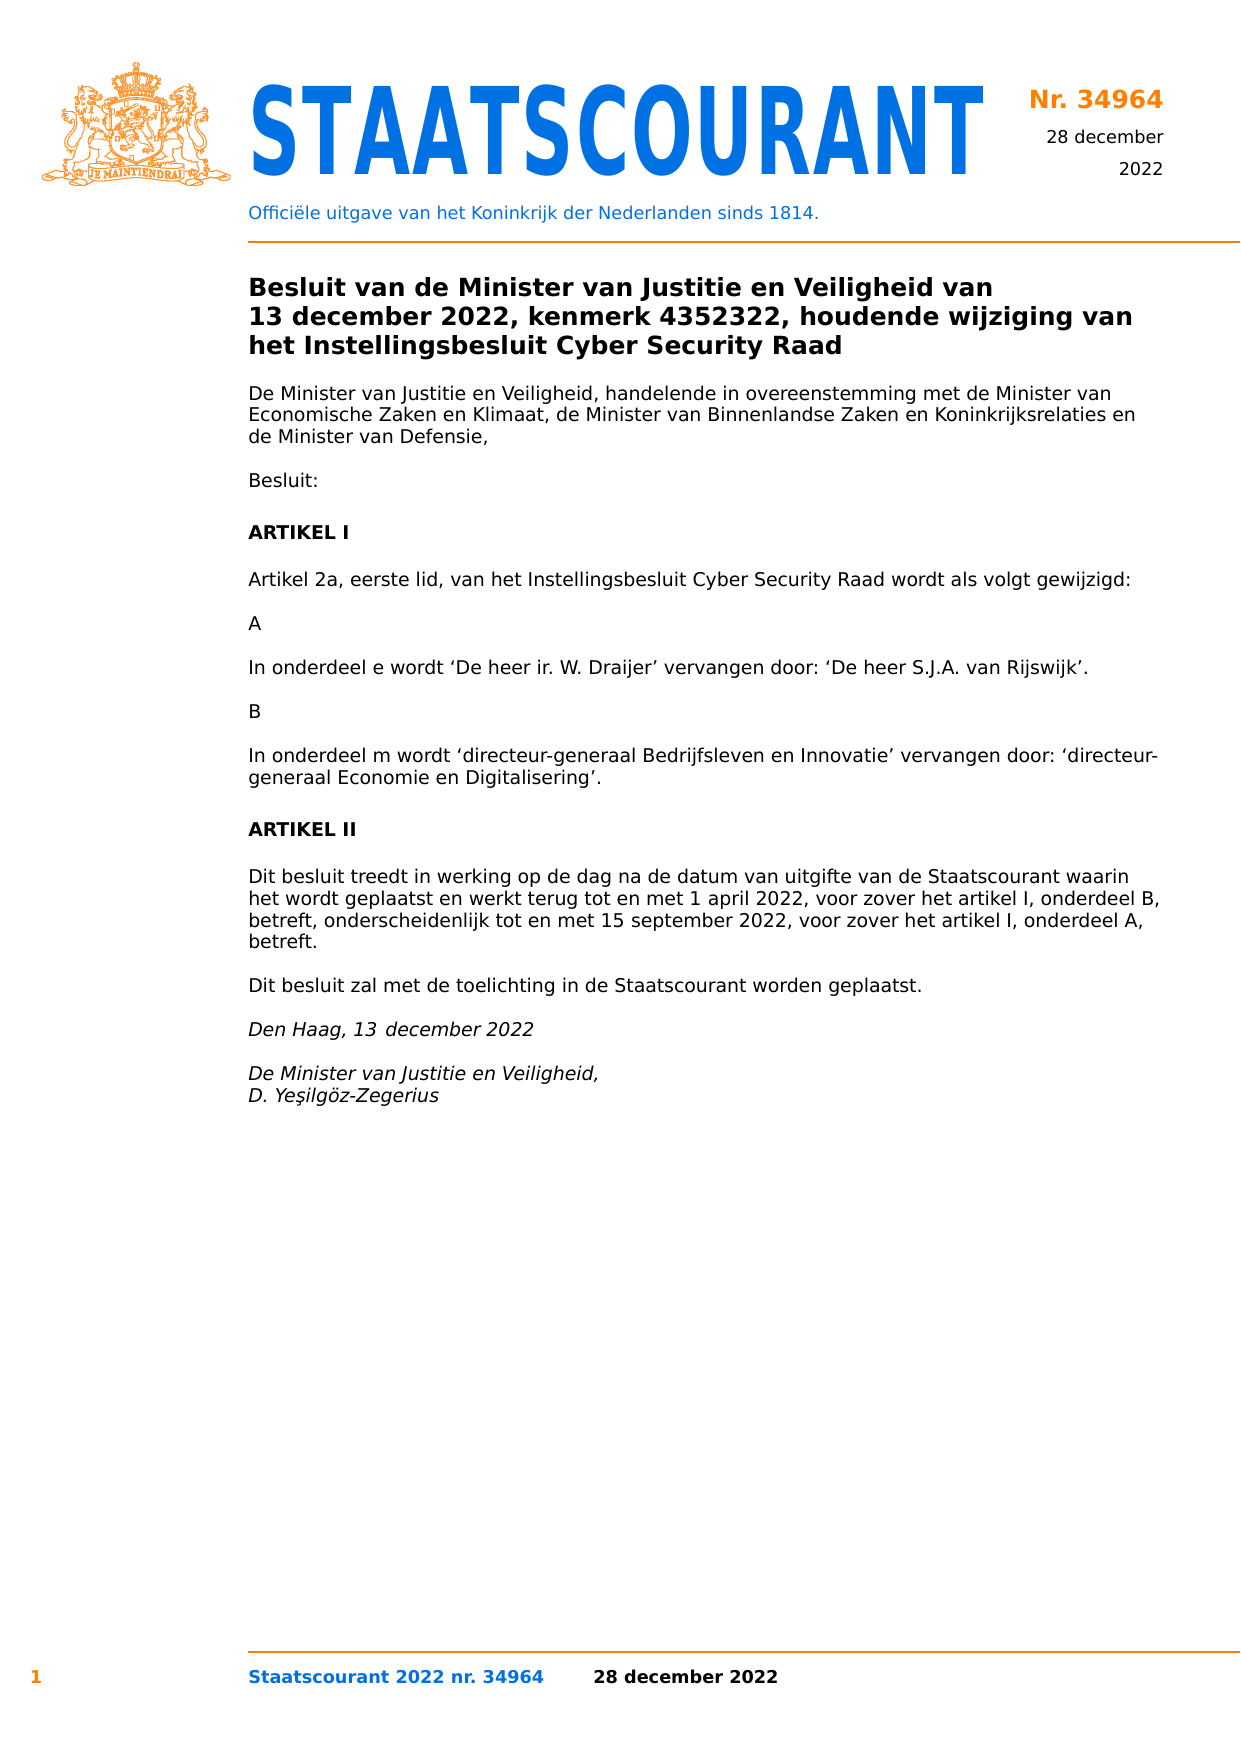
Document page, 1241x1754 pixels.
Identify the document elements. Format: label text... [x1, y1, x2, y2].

text De Minister van Justitie en Veiligheid, D. Yeşilgöz-Zegerius [248, 1063, 1163, 1107]
subtitle Besluit van de Minister van Justitie en Veiligheid van 13 december 2022, kenmerk 4352322, houdende wijziging van het Instellingsbesluit Cyber Security Raad [248, 273, 1163, 361]
subtitle ARTIKEL I [248, 522, 1163, 544]
table_cell Officiële uitgave van het Koninkrijk der Nederlanden sinds 1814. [248, 203, 1240, 241]
text Dit besluit treedt in werking op de dag na de datum van uitgifte van de Staatscourant waarin het wordt geplaatst en werkt terug tot en met 1 april 2022, voor zover het artikel I, onderdeel B, betreft, onderscheidenlijk tot en met 15 september 2022, voor zover het artikel I, onderdeel A, betreft. [248, 866, 1163, 953]
text Besluit: [248, 470, 1163, 492]
text De Minister van Justitie en Veiligheid, handelende in overeenstemming met de Minister van Economische Zaken en Klimaat, de Minister van Binnenlandse Zaken en Koninkrijksrelaties en de Minister van Defensie, [248, 382, 1163, 448]
text A [248, 613, 1163, 635]
table_cell 28 december [998, 121, 1240, 153]
table_header Nr. 34964 [998, 62, 1240, 121]
subtitle ARTIKEL II [248, 818, 1163, 841]
picture [41, 62, 231, 186]
text B [248, 701, 1163, 723]
text Artikel 2a, eerste lid, van het Instellingsbesluit Cyber Security Raad wordt als volgt gewijzigd: [248, 569, 1163, 591]
text Den Haag, 13 december 2022 [248, 1019, 1163, 1041]
text Dit besluit zal met de toelichting in de Staatscourant worden geplaatst. [248, 975, 1163, 997]
table_header STAATSCOURANT [248, 62, 998, 203]
table_header [25, 62, 248, 241]
text In onderdeel e wordt ‘De heer ir. W. Draijer’ vervangen door: ‘De heer S.J.A. van Rijswijk’. [248, 657, 1163, 679]
text In onderdeel m wordt ‘directeur-generaal Bedrijfsleven en Innovatie’ vervangen door: ‘directeur-generaal Economie en Digitalisering’. [248, 744, 1163, 788]
table_cell 2022 [998, 153, 1240, 203]
